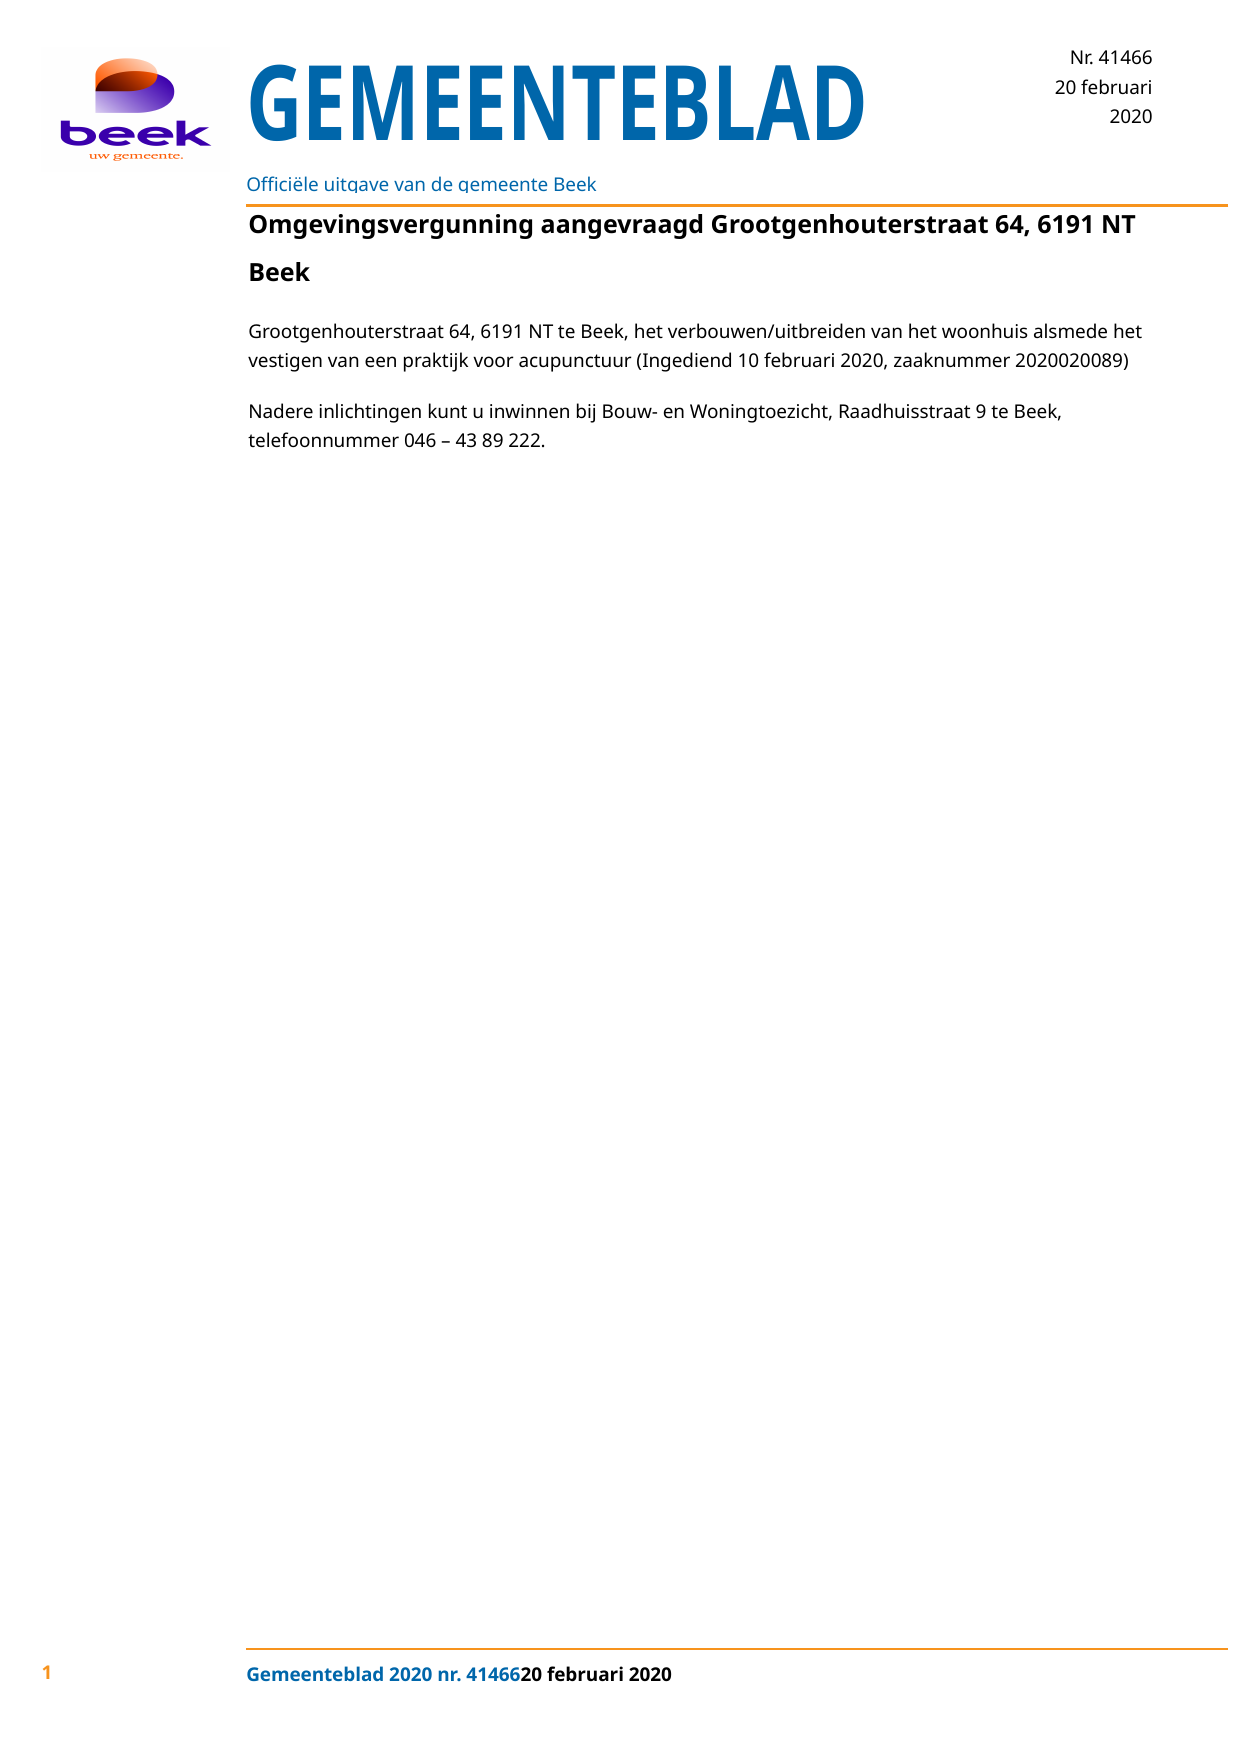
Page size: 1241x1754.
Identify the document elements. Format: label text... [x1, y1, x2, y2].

text Grootgenhouterstraat 64, 6191 NT te Beek, het verbouwen/uitbreiden van het woonhuis alsmede het vestigen van een praktijk voor acupunctuur (Ingediend 10 februari 2020, zaaknummer 2020020089) [248, 318, 1152, 373]
picture [41, 47, 231, 172]
text Nadere inlichtingen kunt u inwinnen bij Bouw- en Woningtoezicht, Raadhuisstraat 9 te Beek, telefoonnummer 046 – 43 89 222. [248, 398, 1152, 453]
text Omgevingsvergunning aangevraagd Grootgenhouterstraat 64, 6191 NT Beek [248, 207, 1152, 288]
